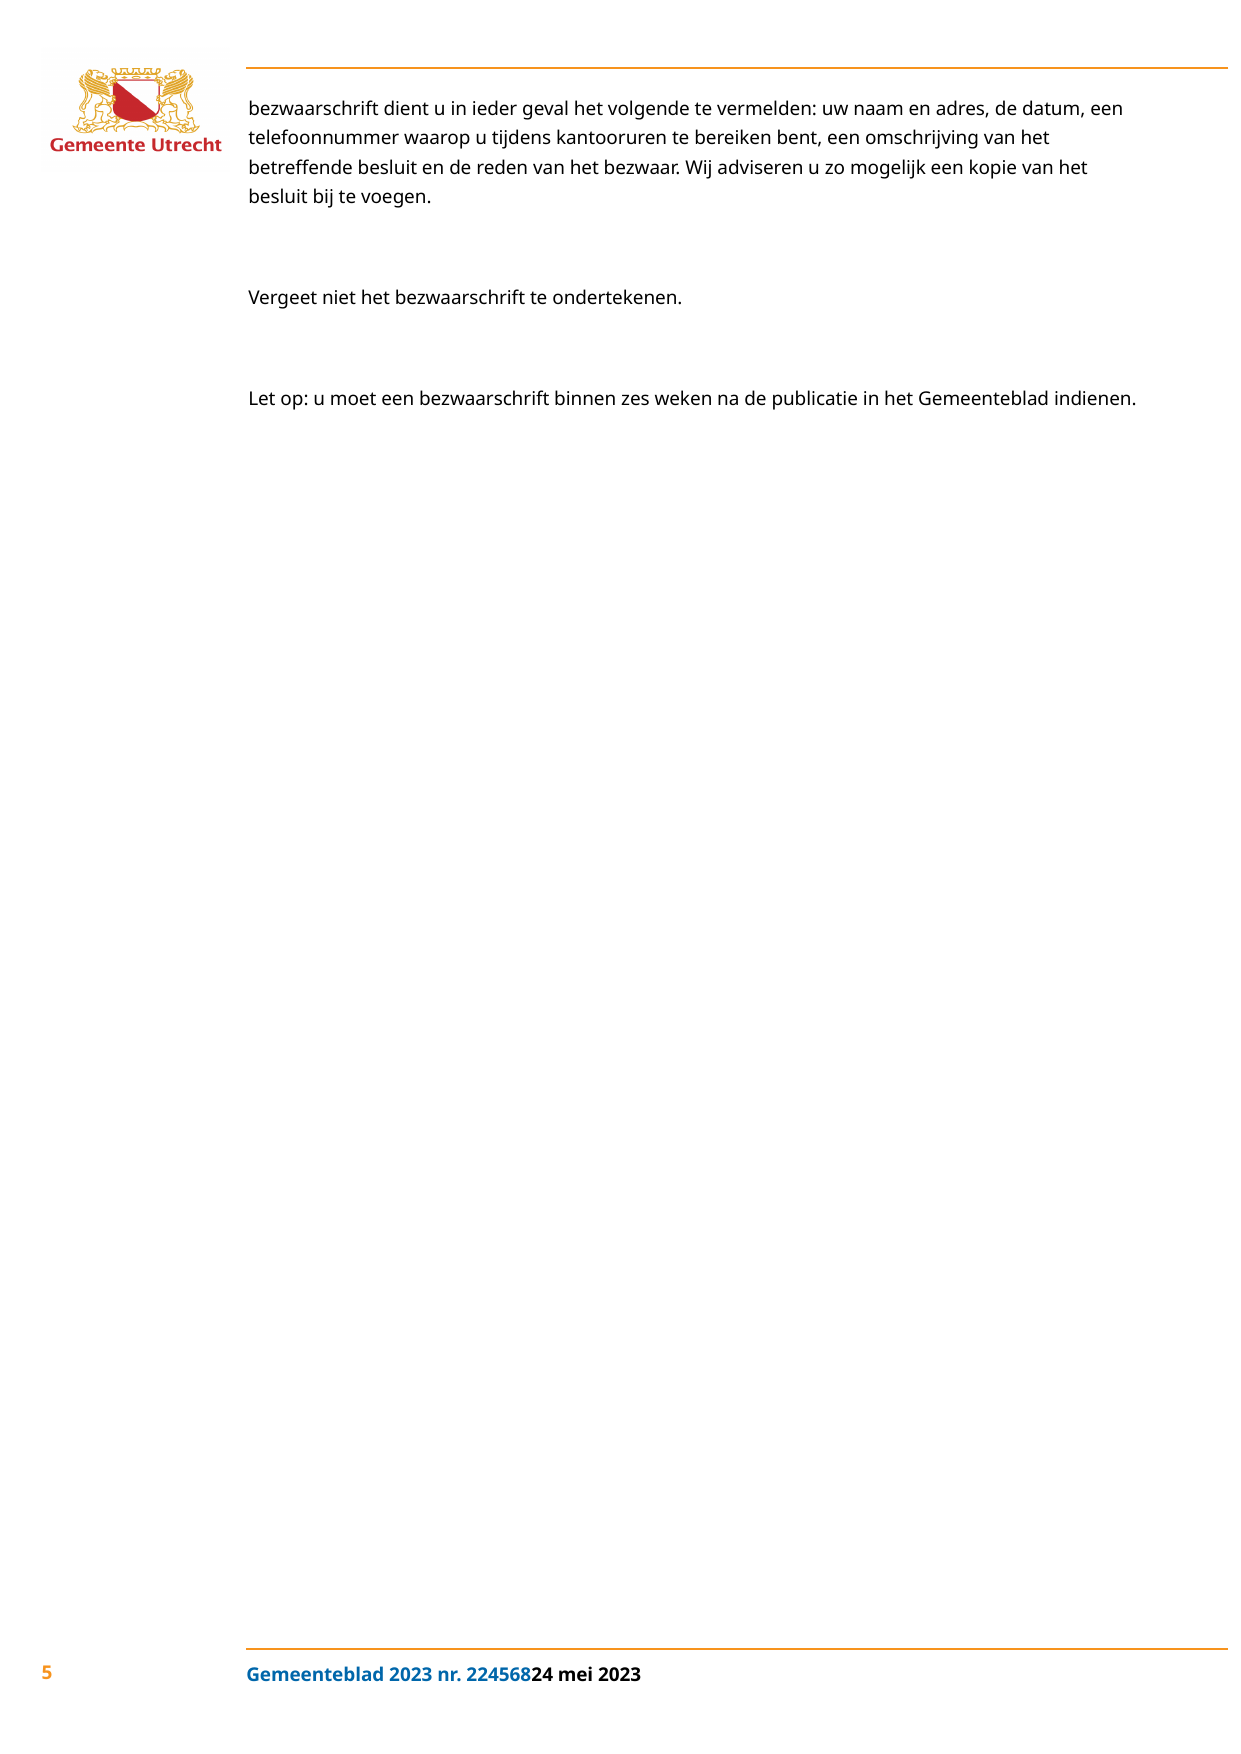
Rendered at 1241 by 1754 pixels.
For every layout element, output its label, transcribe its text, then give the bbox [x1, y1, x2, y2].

text Let op: u moet een bezwaarschrift binnen zes weken na de publicatie in het Gemeenteblad indienen. [248, 385, 1152, 411]
text Vergeet niet het bezwaarschrift te ondertekenen. [248, 284, 1152, 310]
text bezwaarschrift dient u in ieder geval het volgende te vermelden: uw naam en adres, de datum, een telefoonnummer waarop u tijdens kantooruren te bereiken bent, een omschrijving van het betreffende besluit en de reden van het bezwaar. Wij adviseren u zo mogelijk een kopie van het besluit bij te voegen. [248, 95, 1152, 209]
picture [41, 47, 231, 172]
